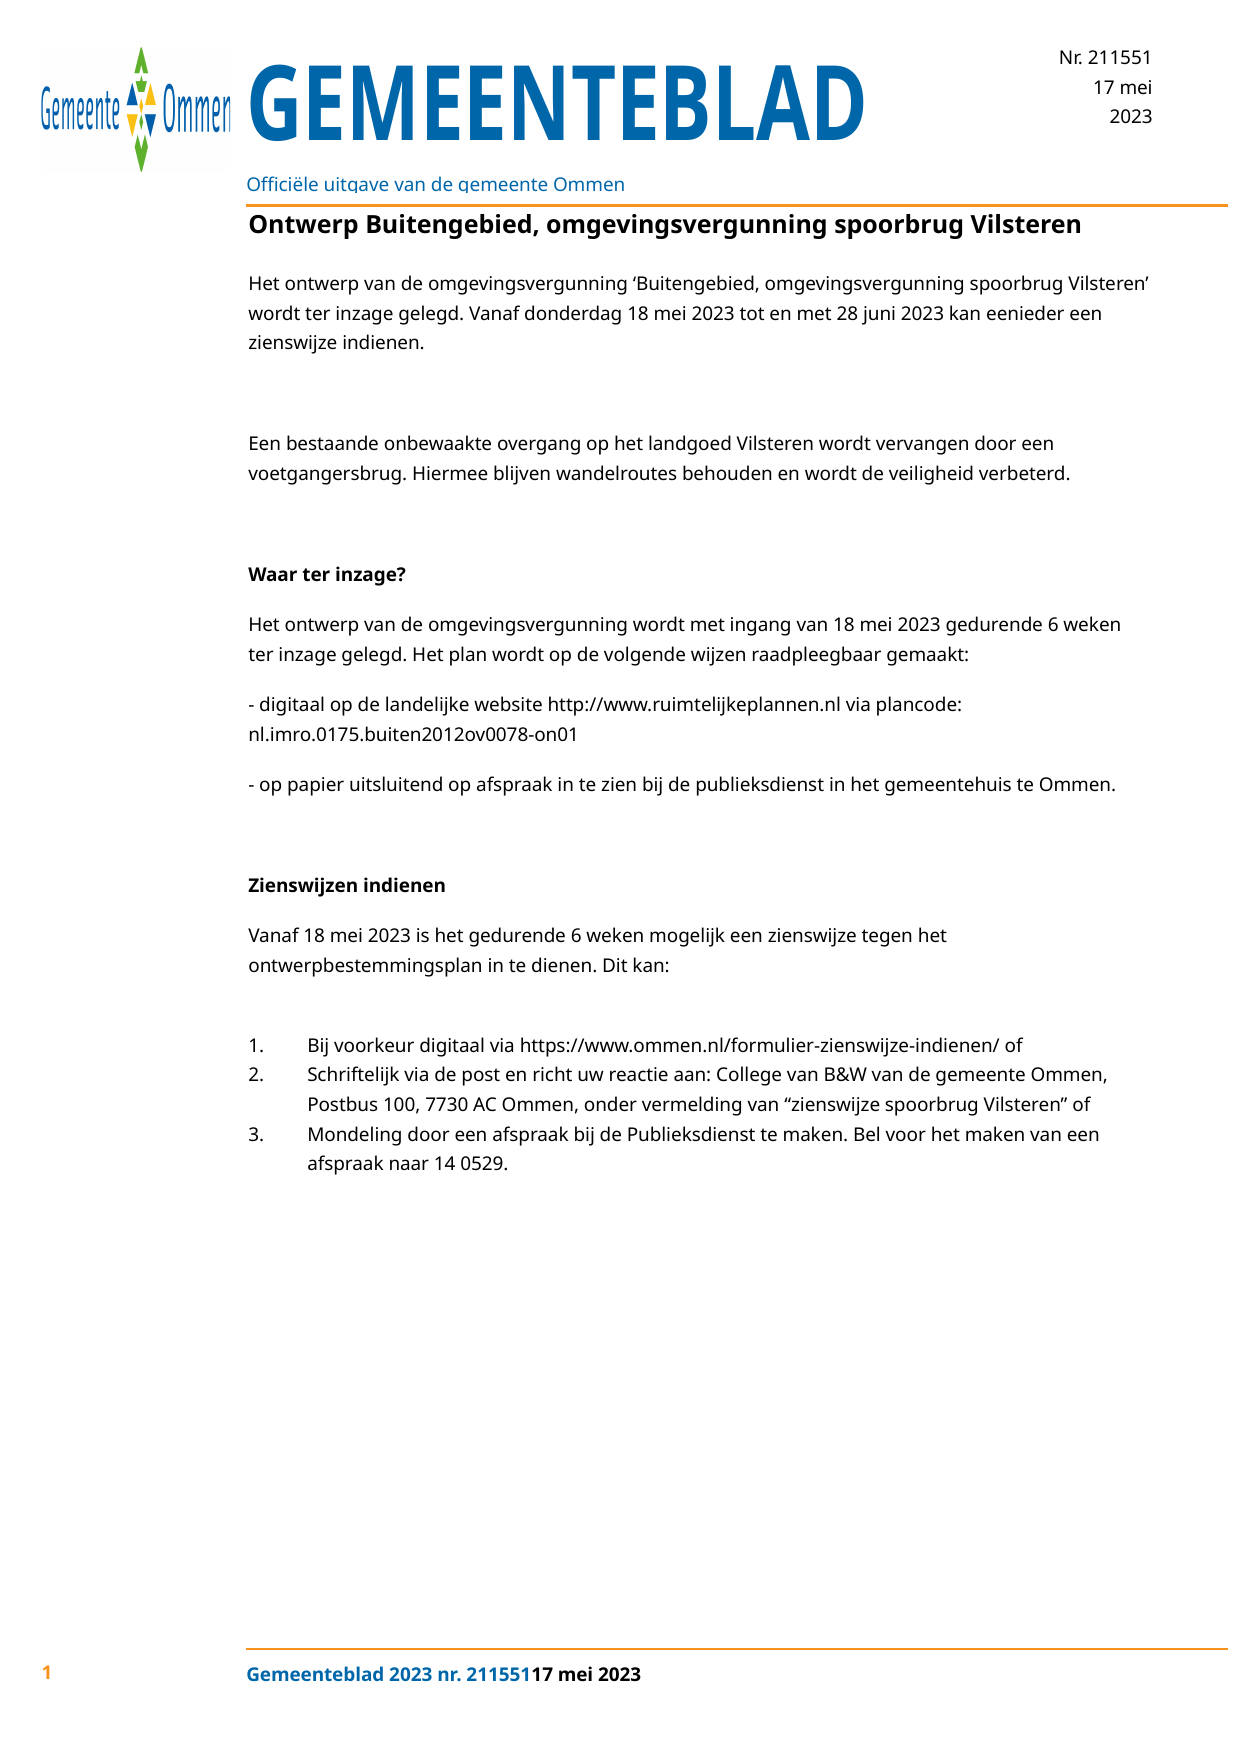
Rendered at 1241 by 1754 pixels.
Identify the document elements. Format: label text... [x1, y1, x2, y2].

text Het ontwerp van de omgevingsvergunning wordt met ingang van 18 mei 2023 gedurende 6 weken ter inzage gelegd. Het plan wordt op de volgende wijzen raadpleegbaar gemaakt: [248, 611, 1152, 666]
text - op papier uitsluitend op afspraak in te zien bij de publieksdienst in het gemeentehuis te Ommen. [248, 771, 1152, 797]
picture [41, 47, 231, 172]
text - digitaal op de landelijke website http://www.ruimtelijkeplannen.nl via plancode: nl.imro.0175.buiten2012ov0078-on01 [248, 691, 1152, 746]
list Mondeling door een afspraak bij de Publieksdienst te maken. Bel voor het maken van een afspraak naar 14 0529. [248, 1121, 1152, 1176]
text Ontwerp Buitengebied, omgevingsvergunning spoorbrug Vilsteren [248, 207, 1152, 241]
text Een bestaande onbewaakte overgang op het landgoed Vilsteren wordt vervangen door een voetgangersbrug. Hiermee blijven wandelroutes behouden en wordt de veiligheid verbeterd. [248, 430, 1152, 486]
list Schriftelijk via de post en richt uw reactie aan: College van B&W van de gemeente Ommen, Postbus 100, 7730 AC Ommen, onder vermelding van “zienswijze spoorbrug Vilsteren” of [248, 1062, 1152, 1117]
text Waar ter inzage? [248, 561, 1152, 586]
text Vanaf 18 mei 2023 is het gedurende 6 weken mogelijk een zienswijze tegen het ontwerpbestemmingsplan in te dienen. Dit kan: [248, 922, 1152, 978]
text Zienswijzen indienen [248, 872, 1152, 898]
text Het ontwerp van de omgevingsvergunning ‘Buitengebied, omgevingsvergunning spoorbrug Vilsteren’ wordt ter inzage gelegd. Vanaf donderdag 18 mei 2023 tot en met 28 juni 2023 kan eenieder een zienswijze indienen. [248, 270, 1152, 355]
list Bij voorkeur digitaal via https://www.ommen.nl/formulier-zienswijze-indienen/ of [248, 1032, 1152, 1058]
